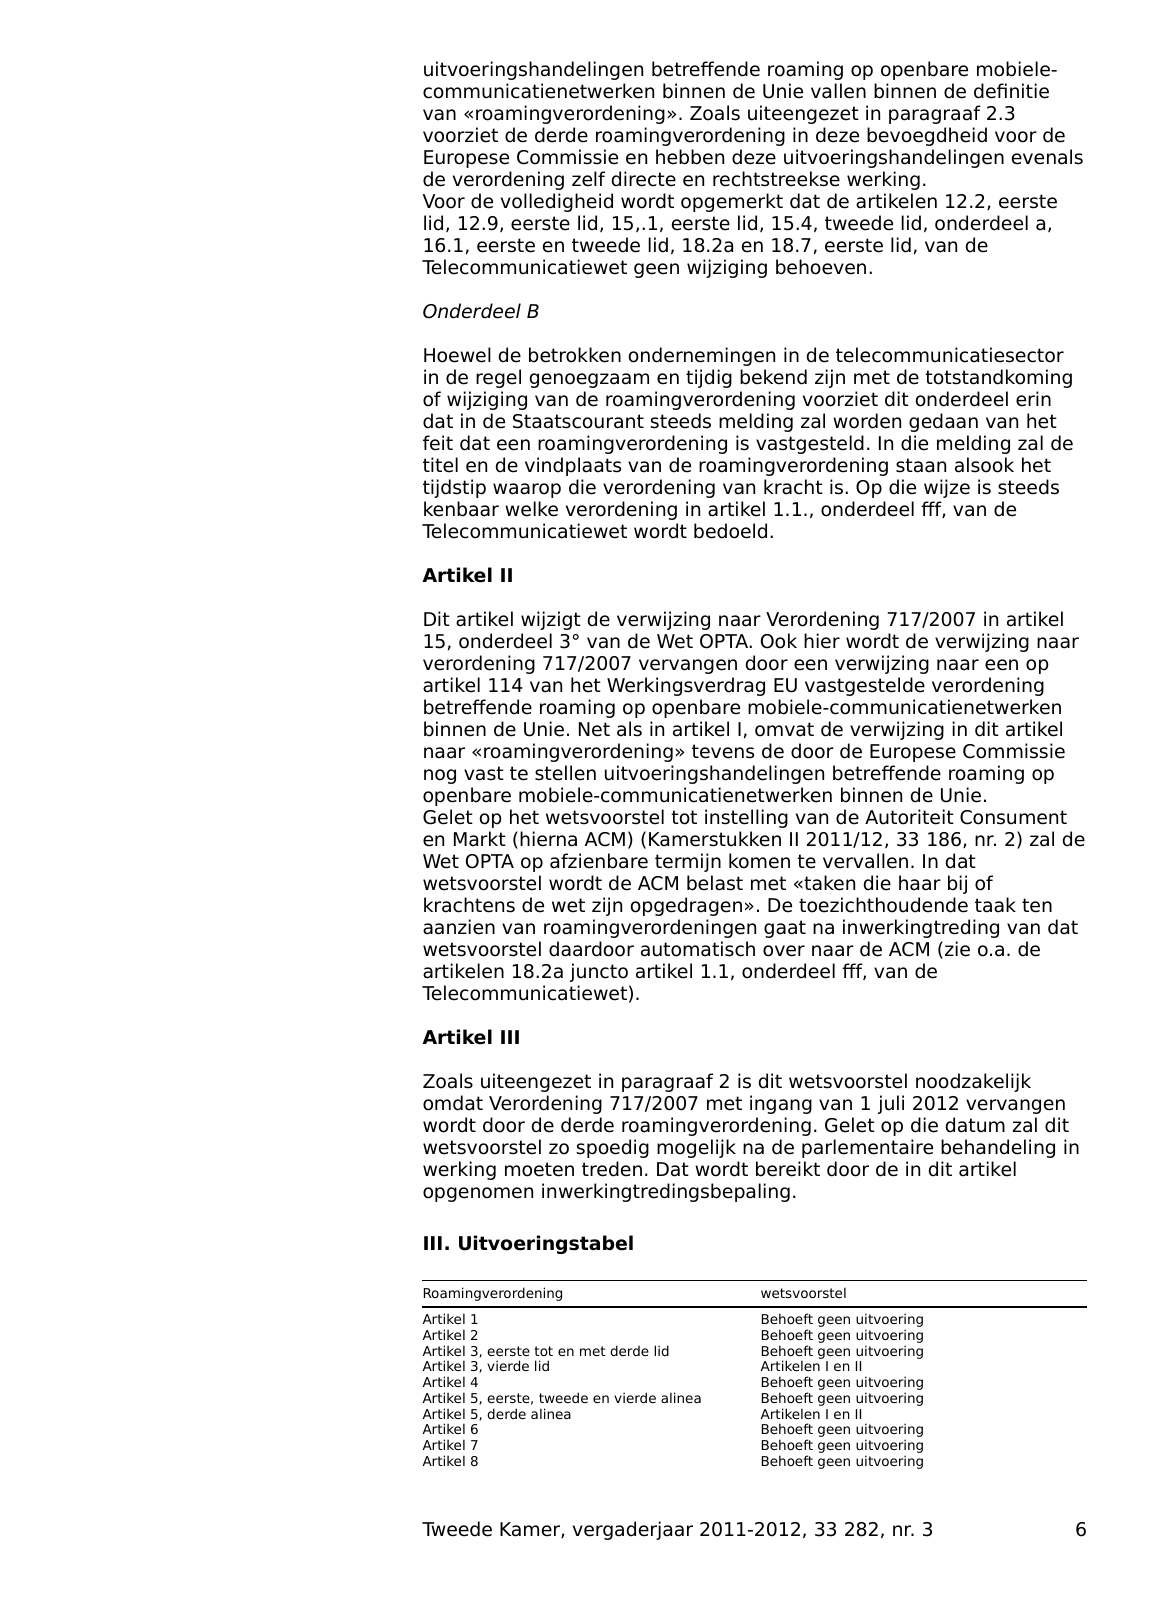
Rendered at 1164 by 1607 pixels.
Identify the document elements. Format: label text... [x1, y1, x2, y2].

table_cell Behoeft geen uitvoering [754, 1422, 1087, 1438]
text Zoals uiteengezet in paragraaf 2 is dit wetsvoorstel noodzakelijk omdat Verordening 717/2007 met ingang van 1 juli 2012 vervangen wordt door de derde roamingverordening. Gelet op die datum zal dit wetsvoorstel zo spoedig mogelijk na de parlementaire behandeling in werking moeten treden. Dat wordt bereikt door de in dit artikel opgenomen inwerkingtredingsbepaling. [422, 1071, 1087, 1203]
subtitle Artikel III [422, 1027, 1087, 1049]
table_cell Artikel 4 [422, 1375, 754, 1391]
table_header Roamingverordening [422, 1281, 754, 1306]
table_cell Artikel 3, eerste tot en met derde lid [422, 1344, 754, 1359]
table_cell Artikel 6 [422, 1422, 754, 1438]
table_cell Artikel 3, vierde lid [422, 1359, 754, 1375]
table_cell Behoeft geen uitvoering [754, 1375, 1087, 1391]
table_cell Behoeft geen uitvoering [754, 1344, 1087, 1359]
table_cell Behoeft geen uitvoering [754, 1391, 1087, 1406]
text uitvoeringshandelingen betreffende roaming op openbare mobiele-communicatienetwerken binnen de Unie vallen binnen de definitie van «roamingverordening». Zoals uiteengezet in paragraaf 2.3 voorziet de derde roamingverordening in deze bevoegdheid voor de Europese Commissie en hebben deze uitvoeringshandelingen evenals de verordening zelf directe en rechtstreekse werking. [422, 59, 1087, 191]
table_cell Artikel 7 [422, 1438, 754, 1454]
text Dit artikel wijzigt de verwijzing naar Verordening 717/2007 in artikel 15, onderdeel 3° van de Wet OPTA. Ook hier wordt de verwijzing naar verordening 717/2007 vervangen door een verwijzing naar een op artikel 114 van het Werkingsverdrag EU vastgestelde verordening betreffende roaming op openbare mobiele-communicatienetwerken binnen de Unie. Net als in artikel I, omvat de verwijzing in dit artikel naar «roamingverordening» tevens de door de Europese Commissie nog vast te stellen uitvoeringshandelingen betreffende roaming op openbare mobiele-communicatienetwerken binnen de Unie. [422, 609, 1087, 807]
table_cell Artikelen I en II [754, 1406, 1087, 1422]
table_cell Artikel 8 [422, 1454, 754, 1469]
subtitle Onderdeel B [422, 301, 1087, 323]
text Gelet op het wetsvoorstel tot instelling van de Autoriteit Consument en Markt (hierna ACM) (Kamerstukken II 2011/12, 33 186, nr. 2) zal de Wet OPTA op afzienbare termijn komen te vervallen. In dat wetsvoorstel wordt de ACM belast met «taken die haar bij of krachtens de wet zijn opgedragen». De toezichthoudende taak ten aanzien van roamingverordeningen gaat na inwerkingtreding van dat wetsvoorstel daardoor automatisch over naar de ACM (zie o.a. de artikelen 18.2a juncto artikel 1.1, onderdeel fff, van de Telecommunicatiewet). [422, 807, 1087, 1005]
table_cell Artikel 2 [422, 1328, 754, 1343]
table_cell Behoeft geen uitvoering [754, 1328, 1087, 1343]
text Hoewel de betrokken ondernemingen in de telecommunicatiesector in de regel genoegzaam en tijdig bekend zijn met de totstandkoming of wijziging van de roamingverordening voorziet dit onderdeel erin dat in de Staatscourant steeds melding zal worden gedaan van het feit dat een roamingverordening is vastgesteld. In die melding zal de titel en de vindplaats van de roamingverordening staan alsook het tijdstip waarop die verordening van kracht is. Op die wijze is steeds kenbaar welke verordening in artikel 1.1., onderdeel fff, van de Telecommunicatiewet wordt bedoeld. [422, 345, 1087, 543]
subtitle III. Uitvoeringstabel [422, 1233, 1087, 1255]
table_cell Behoeft geen uitvoering [754, 1438, 1087, 1454]
table_cell Artikel 5, derde alinea [422, 1406, 754, 1422]
text Voor de volledigheid wordt opgemerkt dat de artikelen 12.2, eerste lid, 12.9, eerste lid, 15,.1, eerste lid, 15.4, tweede lid, onderdeel a, 16.1, eerste en tweede lid, 18.2a en 18.7, eerste lid, van de Telecommunicatiewet geen wijziging behoeven. [422, 191, 1087, 279]
table_cell Behoeft geen uitvoering [754, 1308, 1087, 1328]
table_cell Artikelen I en II [754, 1359, 1087, 1375]
subtitle Artikel II [422, 565, 1087, 587]
table_cell Artikel 1 [422, 1308, 754, 1328]
table_header wetsvoorstel [754, 1281, 1087, 1306]
table_cell Artikel 5, eerste, tweede en vierde alinea [422, 1391, 754, 1406]
table_cell Behoeft geen uitvoering [754, 1454, 1087, 1469]
